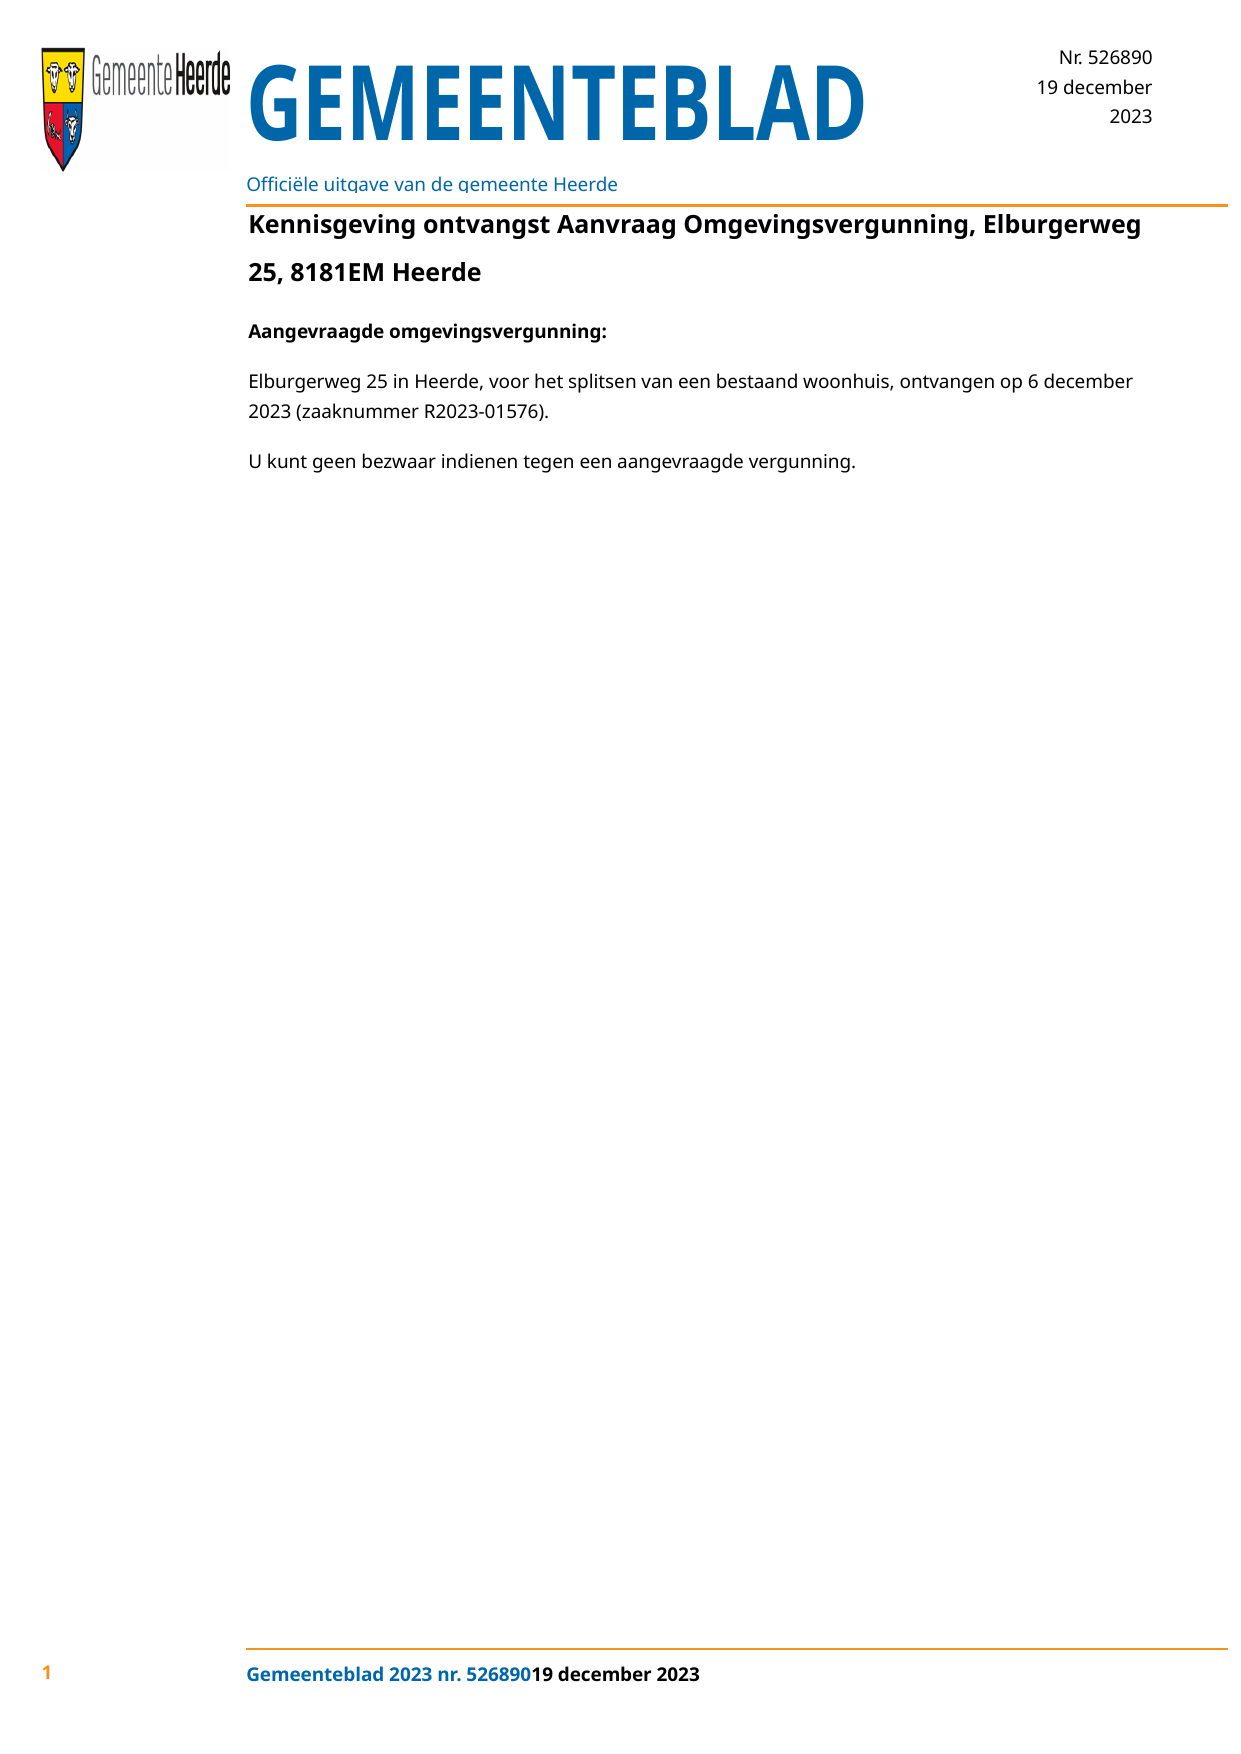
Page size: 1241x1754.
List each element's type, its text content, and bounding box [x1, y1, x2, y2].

text Elburgerweg 25 in Heerde, voor het splitsen van een bestaand woonhuis, ontvangen op 6 december 2023 (zaaknummer R2023-01576). [248, 368, 1152, 424]
text Aangevraagde omgevingsvergunning: [248, 318, 1152, 344]
picture [41, 47, 231, 172]
text U kunt geen bezwaar indienen tegen een aangevraagde vergunning. [248, 448, 1152, 474]
text Kennisgeving ontvangst Aanvraag Omgevingsvergunning, Elburgerweg 25, 8181EM Heerde [248, 207, 1152, 288]
